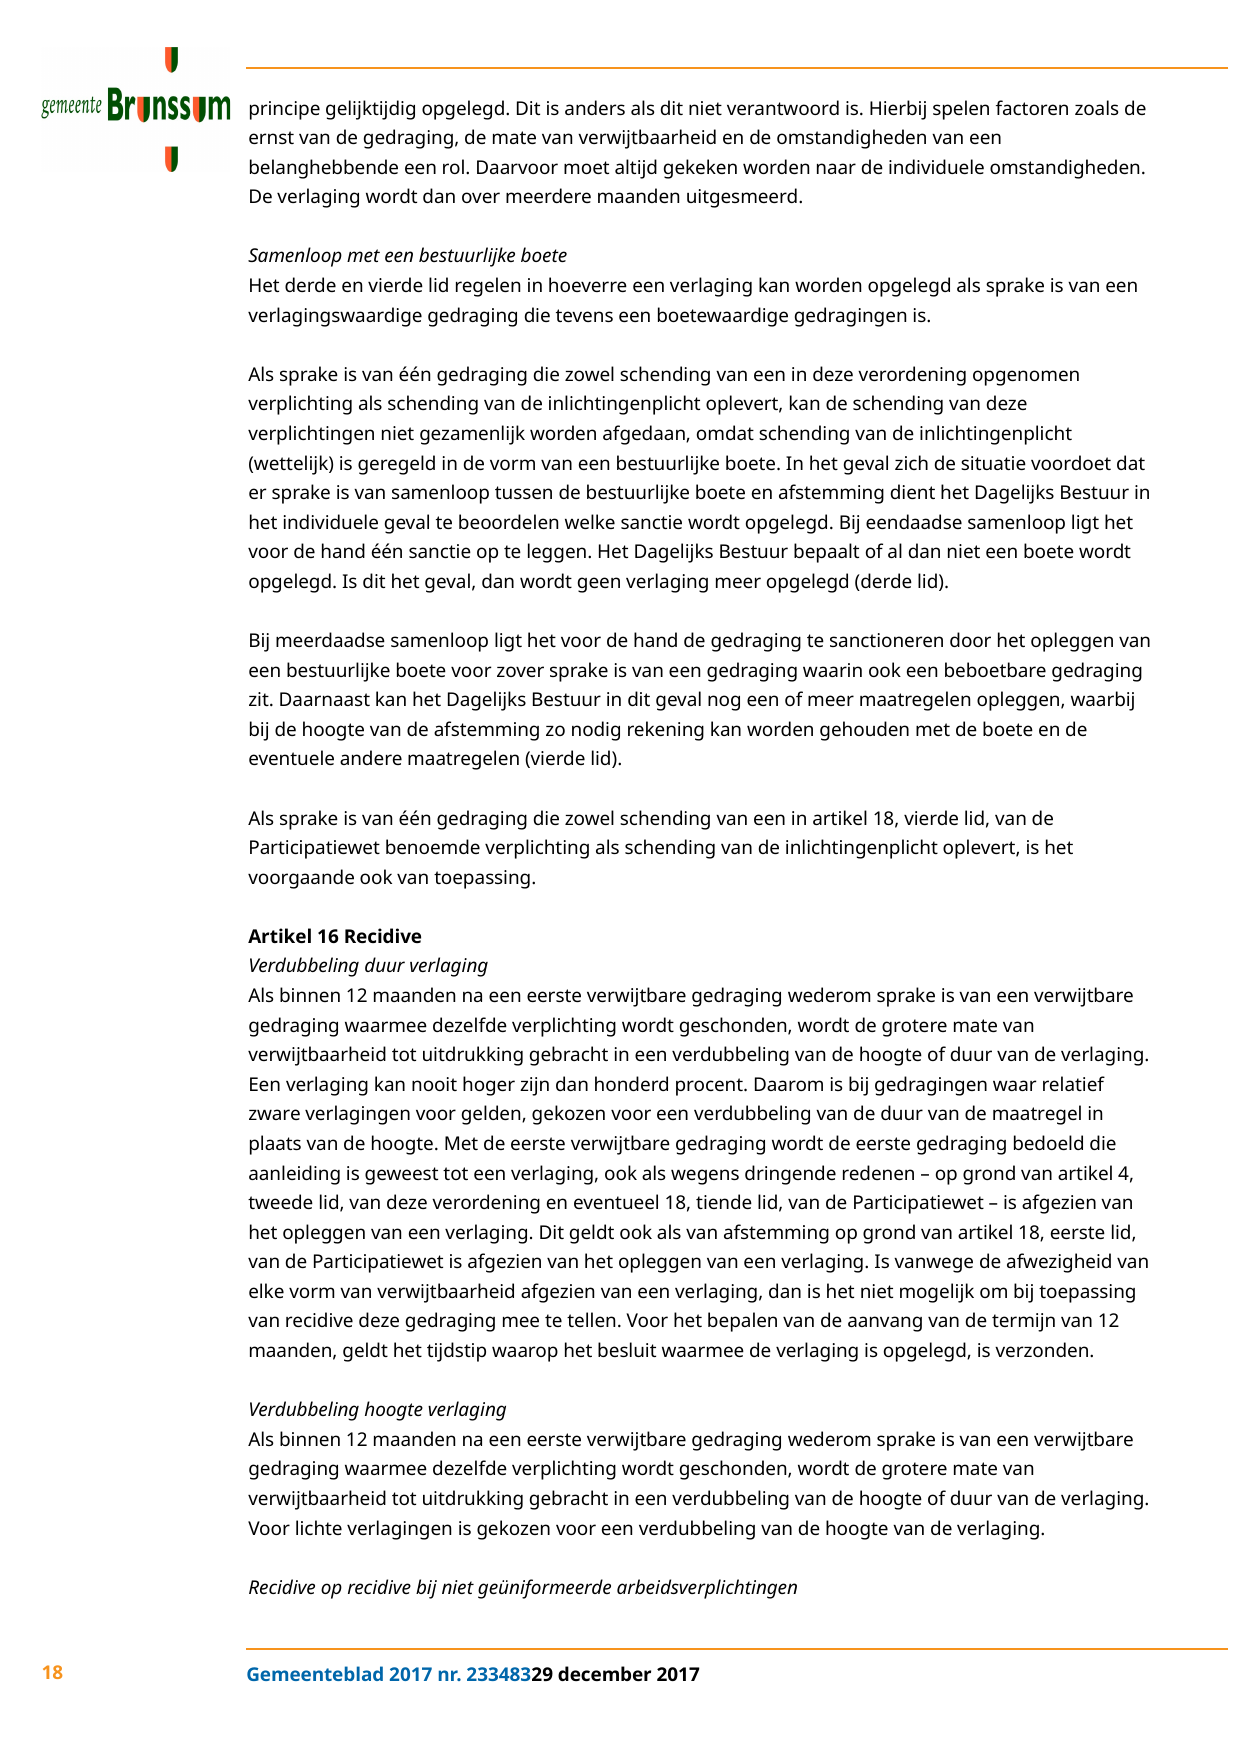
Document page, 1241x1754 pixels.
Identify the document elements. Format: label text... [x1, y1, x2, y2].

picture [41, 47, 231, 172]
text Recidive op recidive bij niet geüniformeerde arbeidsverplichtingen [248, 1574, 1152, 1600]
text Verdubbeling duur verlaging [248, 953, 1152, 978]
text Als binnen 12 maanden na een eerste verwijtbare gedraging wederom sprake is van een verwijtbare gedraging waarmee dezelfde verplichting wordt geschonden, wordt de grotere mate van verwijtbaarheid tot uitdrukking gebracht in een verdubbeling van de hoogte of duur van de verlaging. Een verlaging kan nooit hoger zijn dan honderd procent. Daarom is bij gedragingen waar relatief zware verlagingen voor gelden, gekozen voor een verdubbeling van de duur van de maatregel in plaats van de hoogte. Met de eerste verwijtbare gedraging wordt de eerste gedraging bedoeld die aanleiding is geweest tot een verlaging, ook als wegens dringende redenen – op grond van artikel 4, tweede lid, van deze verordening en eventueel 18, tiende lid, van de Participatiewet – is afgezien van het opleggen van een verlaging. Dit geldt ook als van afstemming op grond van artikel 18, eerste lid, van de Participatiewet is afgezien van het opleggen van een verlaging. Is vanwege de afwezigheid van elke vorm van verwijtbaarheid afgezien van een verlaging, dan is het niet mogelijk om bij toepassing van recidive deze gedraging mee te tellen. Voor het bepalen van de aanvang van de termijn van 12 maanden, geldt het tijdstip waarop het besluit waarmee de verlaging is opgelegd, is verzonden. [248, 982, 1152, 1363]
text Als sprake is van één gedraging die zowel schending van een in artikel 18, vierde lid, van de Participatiewet benoemde verplichting als schending van de inlichtingenplicht oplevert, is het voorgaande ook van toepassing. [248, 805, 1152, 890]
text principe gelijktijdig opgelegd. Dit is anders als dit niet verantwoord is. Hierbij spelen factoren zoals de ernst van de gedraging, de mate van verwijtbaarheid en de omstandigheden van een belanghebbende een rol. Daarvoor moet altijd gekeken worden naar de individuele omstandigheden. De verlaging wordt dan over meerdere maanden uitgesmeerd. [248, 95, 1152, 209]
text Als binnen 12 maanden na een eerste verwijtbare gedraging wederom sprake is van een verwijtbare gedraging waarmee dezelfde verplichting wordt geschonden, wordt de grotere mate van verwijtbaarheid tot uitdrukking gebracht in een verdubbeling van de hoogte of duur van de verlaging. Voor lichte verlagingen is gekozen voor een verdubbeling van de hoogte van de verlaging. [248, 1426, 1152, 1541]
text Samenloop met een bestuurlijke boete [248, 243, 1152, 268]
text Verdubbeling hoogte verlaging [248, 1396, 1152, 1422]
text Het derde en vierde lid regelen in hoeverre een verlaging kan worden opgelegd als sprake is van een verlagingswaardige gedraging die tevens een boetewaardige gedragingen is. [248, 272, 1152, 328]
text Als sprake is van één gedraging die zowel schending van een in deze verordening opgenomen verplichting als schending van de inlichtingenplicht oplevert, kan de schending van deze verplichtingen niet gezamenlijk worden afgedaan, omdat schending van de inlichtingenplicht (wettelijk) is geregeld in de vorm van een bestuurlijke boete. In het geval zich de situatie voordoet dat er sprake is van samenloop tussen de bestuurlijke boete en afstemming dient het Dagelijks Bestuur in het individuele geval te beoordelen welke sanctie wordt opgelegd. Bij eendaadse samenloop ligt het voor de hand één sanctie op te leggen. Het Dagelijks Bestuur bepaalt of al dan niet een boete wordt opgelegd. Is dit het geval, dan wordt geen verlaging meer opgelegd (derde lid). [248, 361, 1152, 594]
text Bij meerdaadse samenloop ligt het voor de hand de gedraging te sanctioneren door het opleggen van een bestuurlijke boete voor zover sprake is van een gedraging waarin ook een beboetbare gedraging zit. Daarnaast kan het Dagelijks Bestuur in dit geval nog een of meer maatregelen opleggen, waarbij bij de hoogte van de afstemming zo nodig rekening kan worden gehouden met de boete en de eventuele andere maatregelen (vierde lid). [248, 627, 1152, 771]
text Artikel 16 Recidive [248, 923, 1152, 949]
